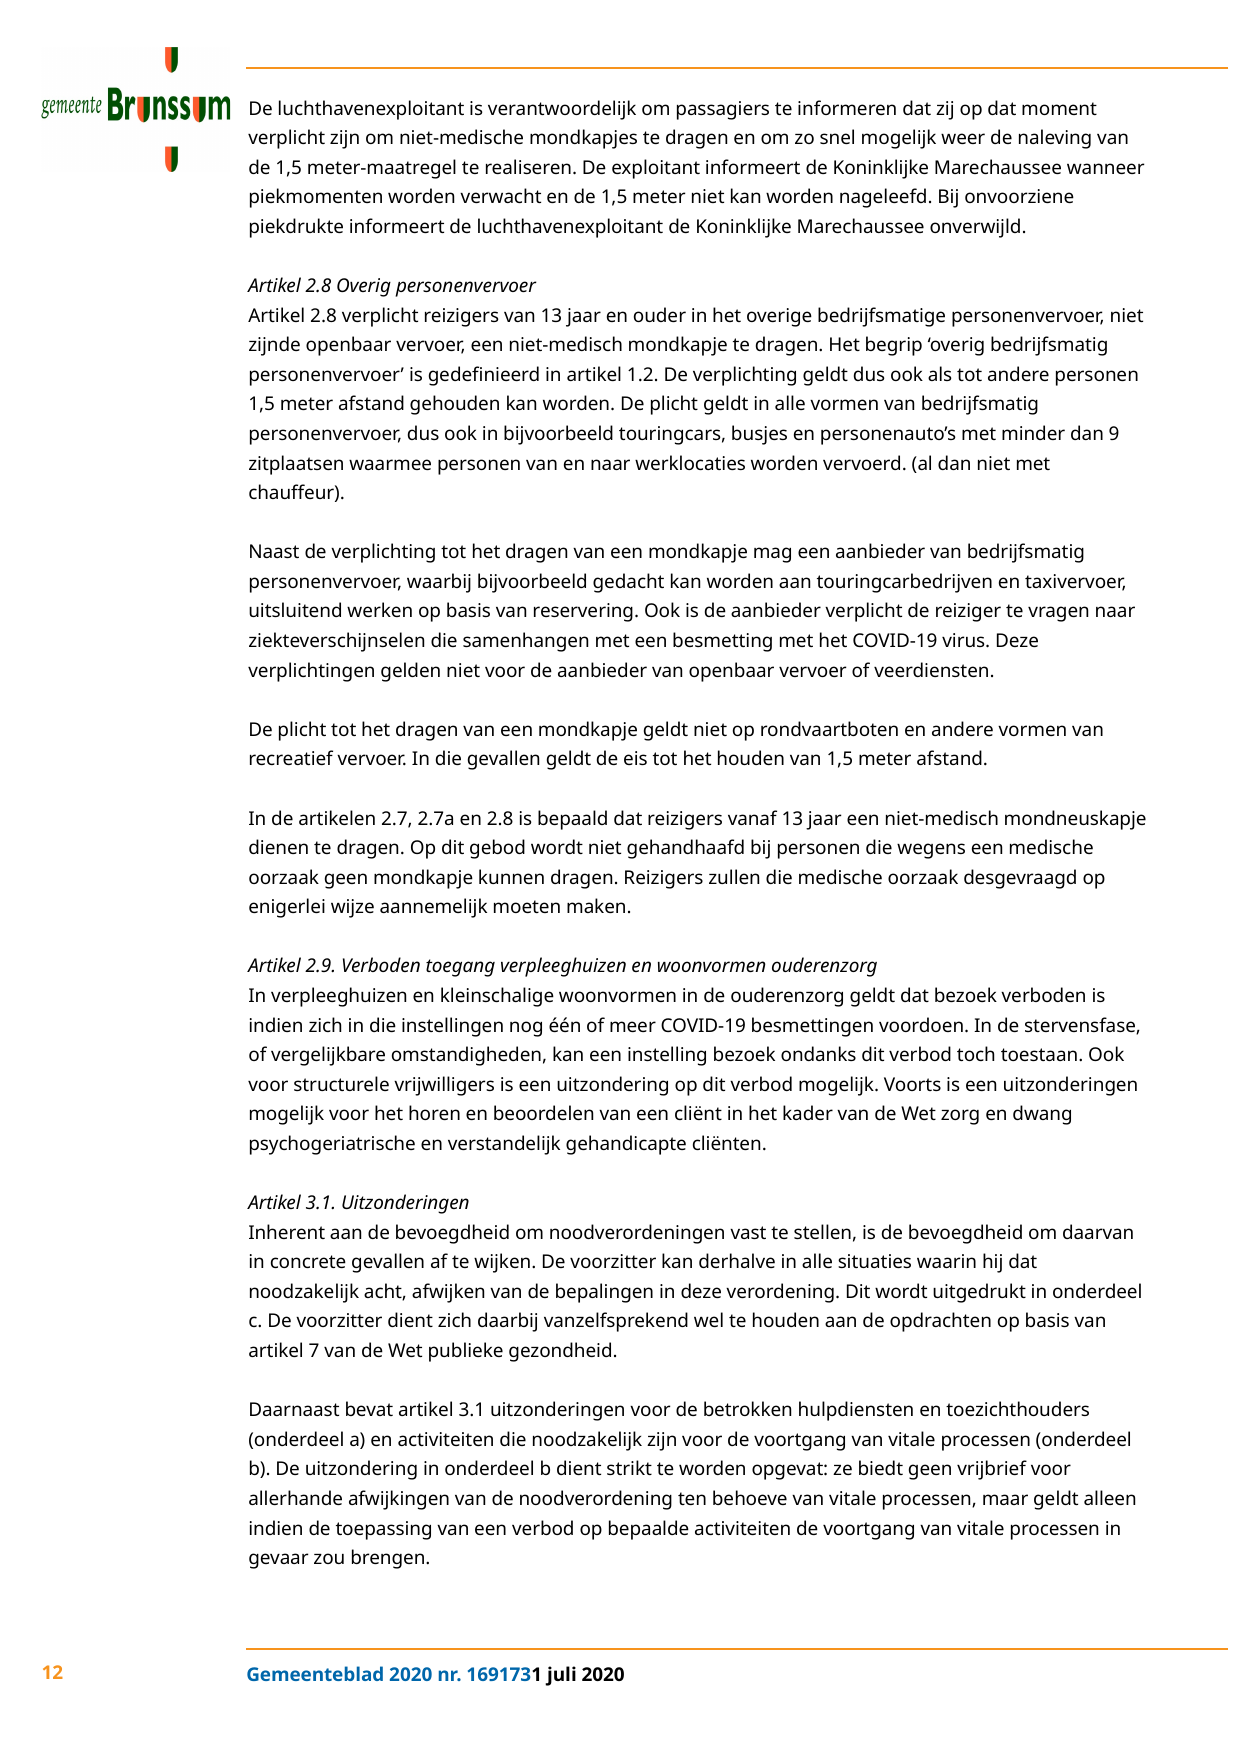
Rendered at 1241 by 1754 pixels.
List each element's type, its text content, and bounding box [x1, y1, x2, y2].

text In de artikelen 2.7, 2.7a en 2.8 is bepaald dat reizigers vanaf 13 jaar een niet-medisch mondneuskapje dienen te dragen. Op dit gebod wordt niet gehandhaafd bij personen die wegens een medische oorzaak geen mondkapje kunnen dragen. Reizigers zullen die medische oorzaak desgevraagd op enigerlei wijze aannemelijk moeten maken. [248, 805, 1152, 919]
text De luchthavenexploitant is verantwoordelijk om passagiers te informeren dat zij op dat moment verplicht zijn om niet-medische mondkapjes te dragen en om zo snel mogelijk weer de naleving van de 1,5 meter-maatregel te realiseren. De exploitant informeert de Koninklijke Marechaussee wanneer piekmomenten worden verwacht en de 1,5 meter niet kan worden nageleefd. Bij onvoorziene piekdrukte informeert de luchthavenexploitant de Koninklijke Marechaussee onverwijld. [248, 95, 1152, 239]
text Artikel 3.1. Uitzonderingen [248, 1189, 1152, 1215]
picture [41, 47, 231, 172]
text Artikel 2.8 verplicht reizigers van 13 jaar en ouder in het overige bedrijfsmatige personenvervoer, niet zijnde openbaar vervoer, een niet-medisch mondkapje te dragen. Het begrip ‘overig bedrijfsmatig personenvervoer’ is gedefinieerd in artikel 1.2. De verplichting geldt dus ook als tot andere personen 1,5 meter afstand gehouden kan worden. De plicht geldt in alle vormen van bedrijfsmatig personenvervoer, dus ook in bijvoorbeeld touringcars, busjes en personenauto’s met minder dan 9 zitplaatsen waarmee personen van en naar werklocaties worden vervoerd. (al dan niet met chauffeur). [248, 302, 1152, 505]
text Inherent aan de bevoegdheid om noodverordeningen vast te stellen, is de bevoegdheid om daarvan in concrete gevallen af te wijken. De voorzitter kan derhalve in alle situaties waarin hij dat noodzakelijk acht, afwijken van de bepalingen in deze verordening. Dit wordt uitgedrukt in onderdeel c. De voorzitter dient zich daarbij vanzelfsprekend wel te houden aan de opdrachten op basis van artikel 7 van de Wet publieke gezondheid. [248, 1219, 1152, 1363]
text Daarnaast bevat artikel 3.1 uitzonderingen voor de betrokken hulpdiensten en toezichthouders (onderdeel a) en activiteiten die noodzakelijk zijn voor de voortgang van vitale processen (onderdeel b). De uitzondering in onderdeel b dient strikt te worden opgevat: ze biedt geen vrijbrief voor allerhande afwijkingen van de noodverordening ten behoeve van vitale processen, maar geldt alleen indien de toepassing van een verbod op bepaalde activiteiten de voortgang van vitale processen in gevaar zou brengen. [248, 1396, 1152, 1570]
text Artikel 2.8 Overig personenvervoer [248, 272, 1152, 298]
text In verpleeghuizen en kleinschalige woonvormen in de ouderenzorg geldt dat bezoek verboden is indien zich in die instellingen nog één of meer COVID-19 besmettingen voordoen. In de stervensfase, of vergelijkbare omstandigheden, kan een instelling bezoek ondanks dit verbod toch toestaan. Ook voor structurele vrijwilligers is een uitzondering op dit verbod mogelijk. Voorts is een uitzonderingen mogelijk voor het horen en beoordelen van een cliënt in het kader van de Wet zorg en dwang psychogeriatrische en verstandelijk gehandicapte cliënten. [248, 982, 1152, 1156]
text Artikel 2.9. Verboden toegang verpleeghuizen en woonvormen ouderenzorg [248, 953, 1152, 978]
text De plicht tot het dragen van een mondkapje geldt niet op rondvaartboten en andere vormen van recreatief vervoer. In die gevallen geldt de eis tot het houden van 1,5 meter afstand. [248, 716, 1152, 771]
text Naast de verplichting tot het dragen van een mondkapje mag een aanbieder van bedrijfsmatig personenvervoer, waarbij bijvoorbeeld gedacht kan worden aan touringcarbedrijven en taxivervoer, uitsluitend werken op basis van reservering. Ook is de aanbieder verplicht de reiziger te vragen naar ziekteverschijnselen die samenhangen met een besmetting met het COVID-19 virus. Deze verplichtingen gelden niet voor de aanbieder van openbaar vervoer of veerdiensten. [248, 538, 1152, 683]
